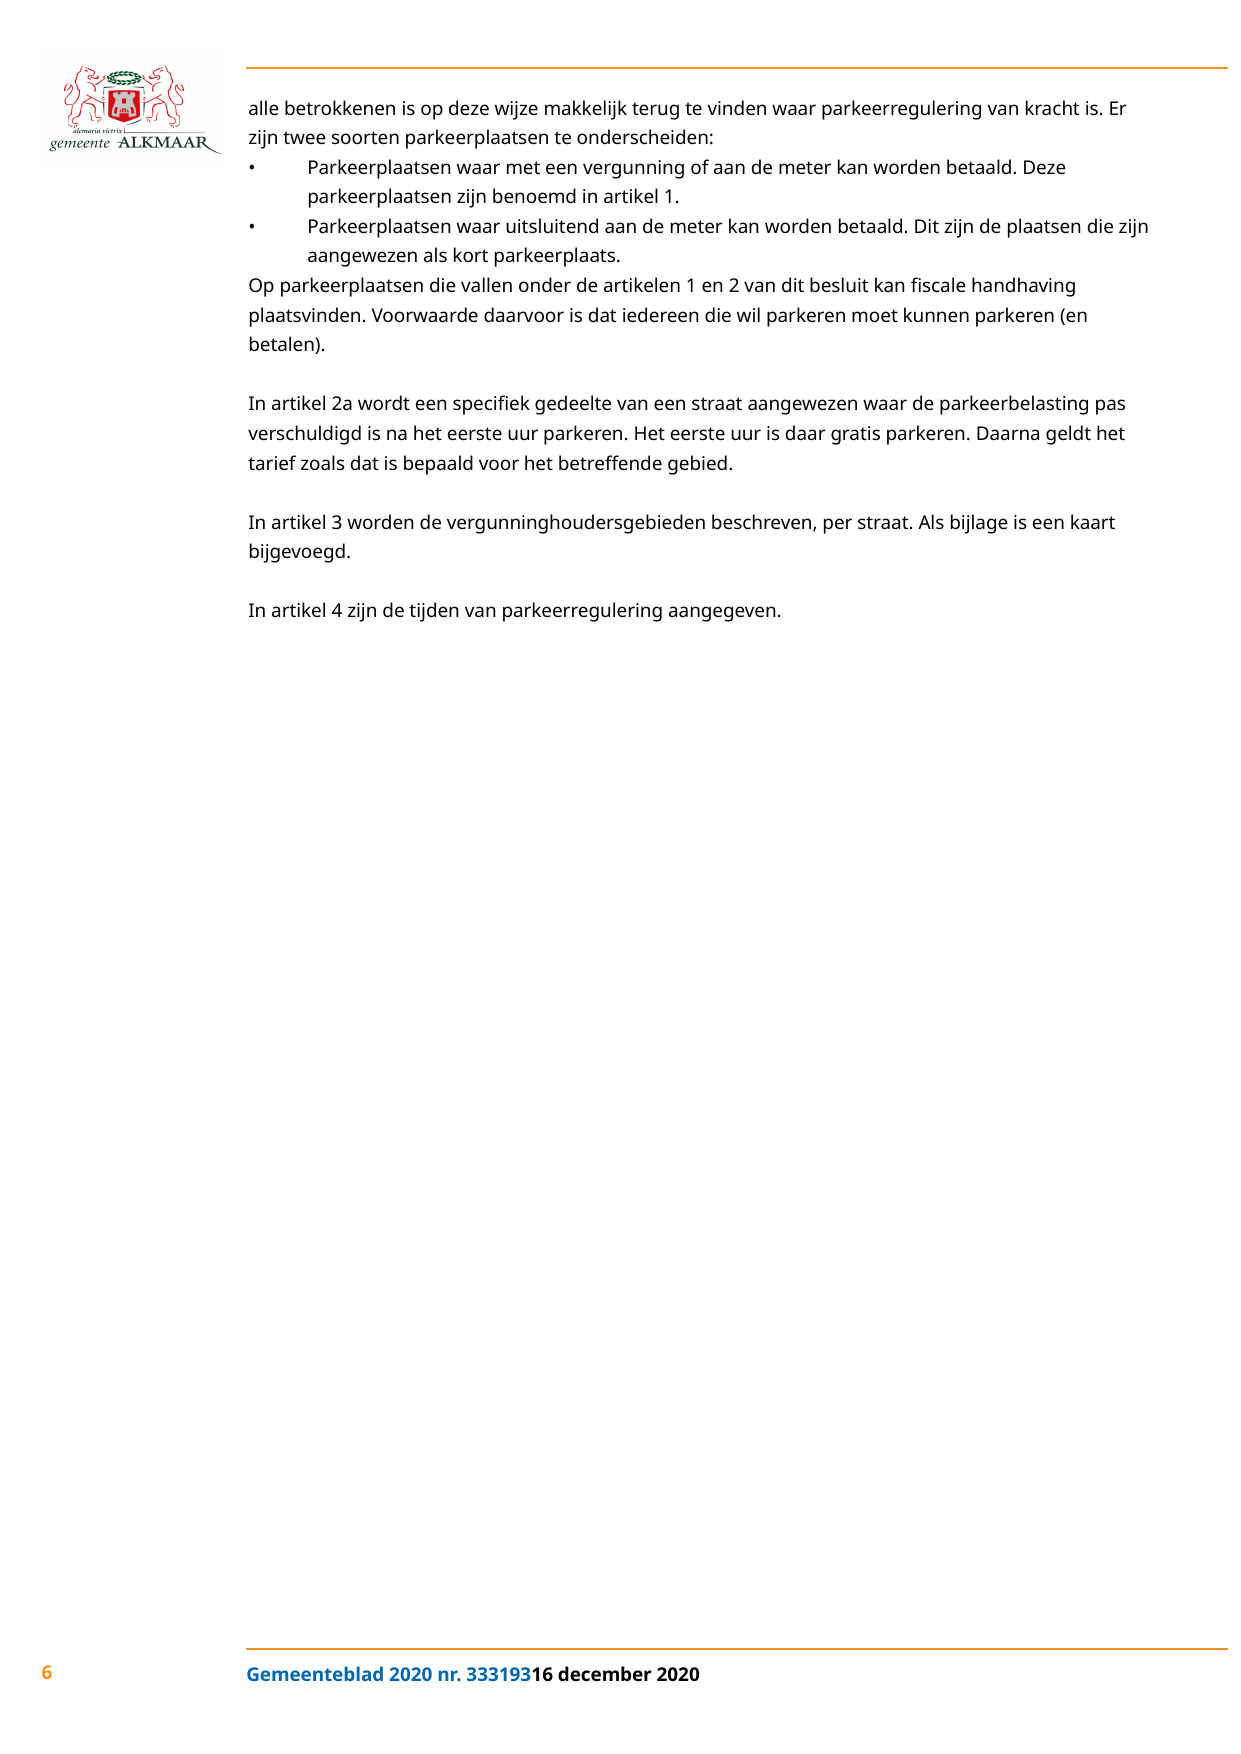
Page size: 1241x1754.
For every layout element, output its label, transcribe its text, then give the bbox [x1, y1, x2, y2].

list Parkeerplaatsen waar met een vergunning of aan de meter kan worden betaald. Deze parkeerplaatsen zijn benoemd in artikel 1. [248, 154, 1152, 209]
text Op parkeerplaatsen die vallen onder de artikelen 1 en 2 van dit besluit kan fiscale handhaving plaatsvinden. Voorwaarde daarvoor is dat iedereen die wil parkeren moet kunnen parkeren (en betalen). [248, 272, 1152, 357]
text In artikel 2a wordt een specifiek gedeelte van een straat aangewezen waar de parkeerbelasting pas verschuldigd is na het eerste uur parkeren. Het eerste uur is daar gratis parkeren. Daarna geldt het tarief zoals dat is bepaald voor het betreffende gebied. [248, 391, 1152, 476]
picture [41, 47, 231, 172]
text alle betrokkenen is op deze wijze makkelijk terug te vinden waar parkeerregulering van kracht is. Er zijn twee soorten parkeerplaatsen te onderscheiden: [248, 95, 1152, 150]
text In artikel 3 worden de vergunninghoudersgebieden beschreven, per straat. Als bijlage is een kaart bijgevoegd. [248, 509, 1152, 564]
list Parkeerplaatsen waar uitsluitend aan de meter kan worden betaald. Dit zijn de plaatsen die zijn aangewezen als kort parkeerplaats. [248, 213, 1152, 268]
text In artikel 4 zijn de tijden van parkeerregulering aangegeven. [248, 598, 1152, 623]
